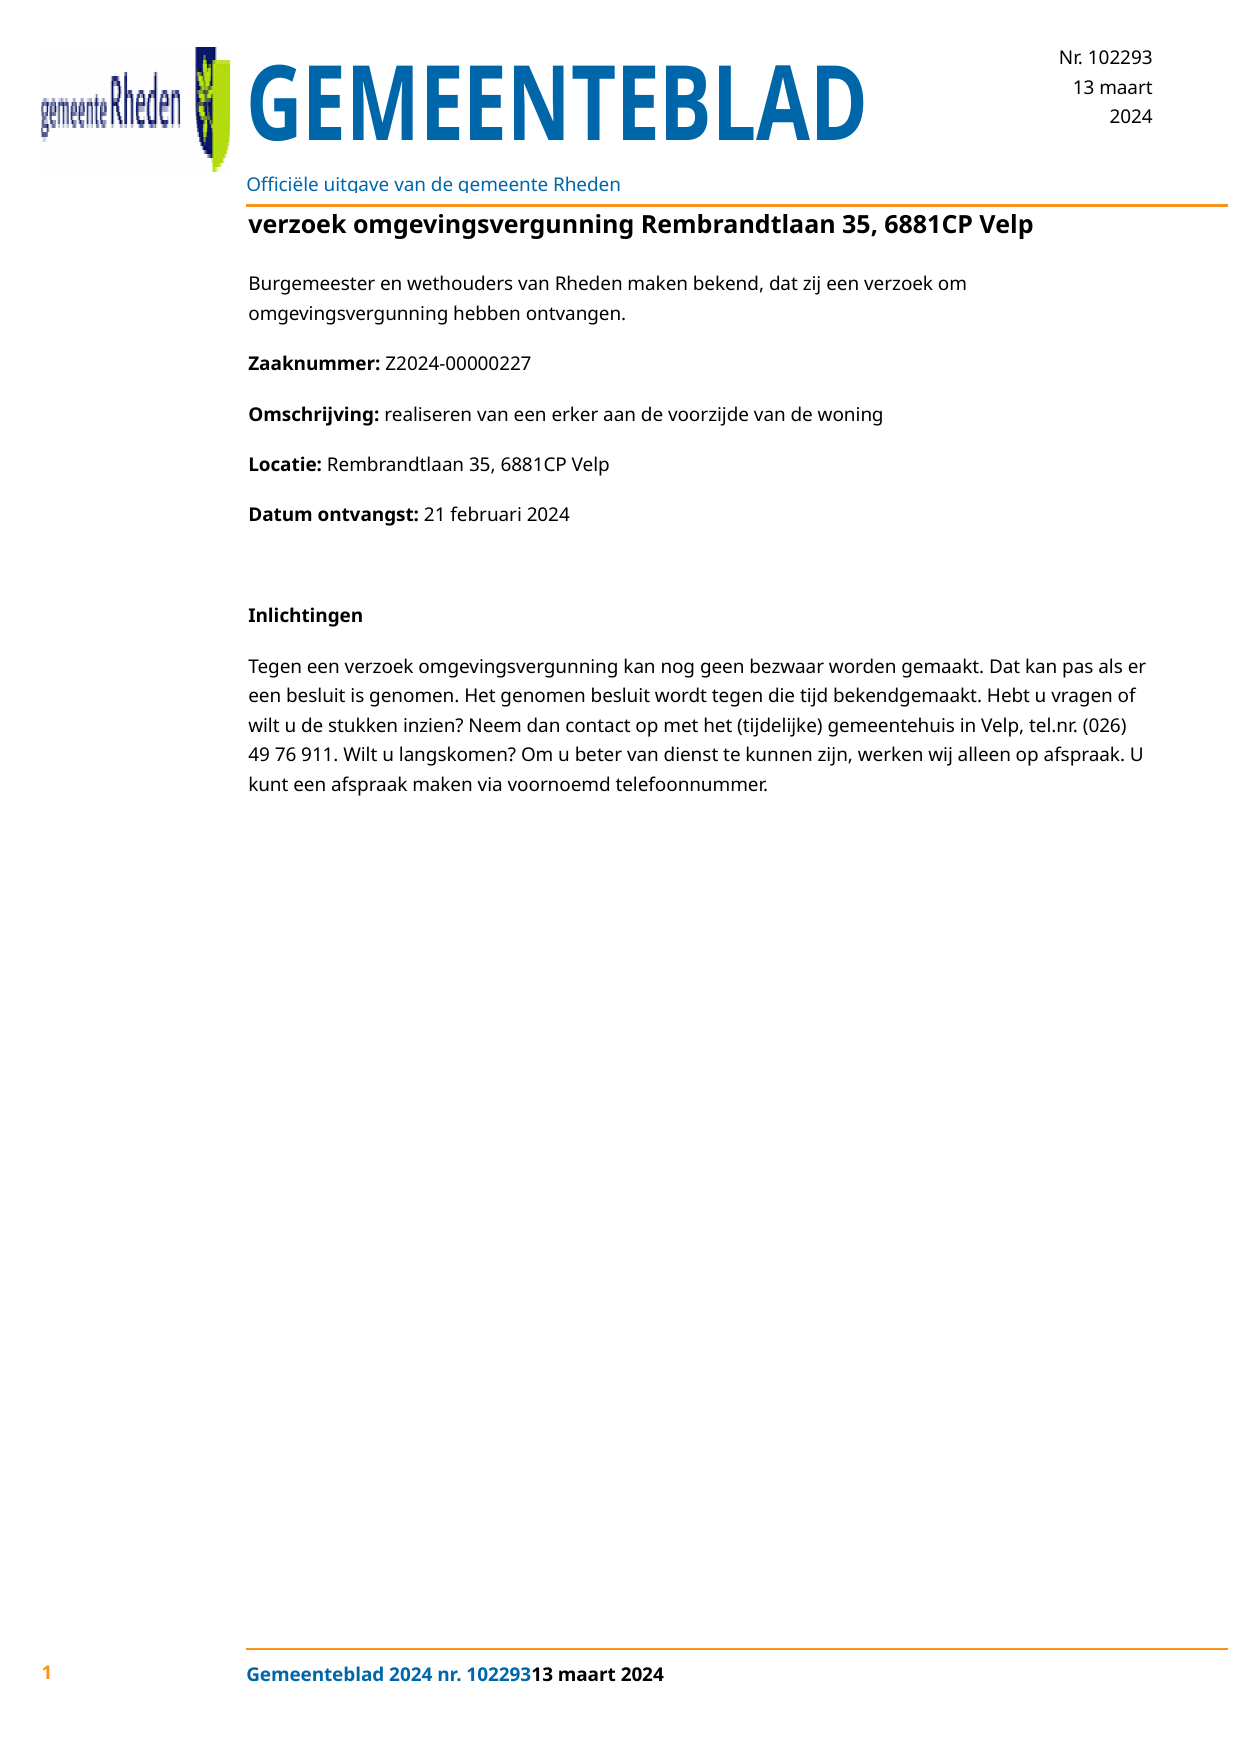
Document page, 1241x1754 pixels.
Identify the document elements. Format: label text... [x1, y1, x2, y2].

text Tegen een verzoek omgevingsvergunning kan nog geen bezwaar worden gemaakt. Dat kan pas als er een besluit is genomen. Het genomen besluit wordt tegen die tijd bekendgemaakt. Hebt u vragen of wilt u de stukken inzien? Neem dan contact op met het (tijdelijke) gemeentehuis in Velp, tel.nr. (026) 49 76 911. Wilt u langskomen? Om u beter van dienst te kunnen zijn, werken wij alleen op afspraak. U kunt een afspraak maken via voornoemd telefoonnummer. [248, 653, 1152, 797]
text Omschrijving: realiseren van een erker aan de voorzijde van de woning [248, 401, 1152, 426]
text Inlichtingen [248, 602, 1152, 628]
text Datum ontvangst: 21 februari 2024 [248, 502, 1152, 527]
picture [41, 47, 231, 172]
text verzoek omgevingsvergunning Rembrandtlaan 35, 6881CP Velp [248, 207, 1152, 241]
text Zaaknummer: Z2024-00000227 [248, 350, 1152, 376]
text Locatie: Rembrandtlaan 35, 6881CP Velp [248, 451, 1152, 477]
text Burgemeester en wethouders van Rheden maken bekend, dat zij een verzoek om omgevingsvergunning hebben ontvangen. [248, 270, 1152, 326]
